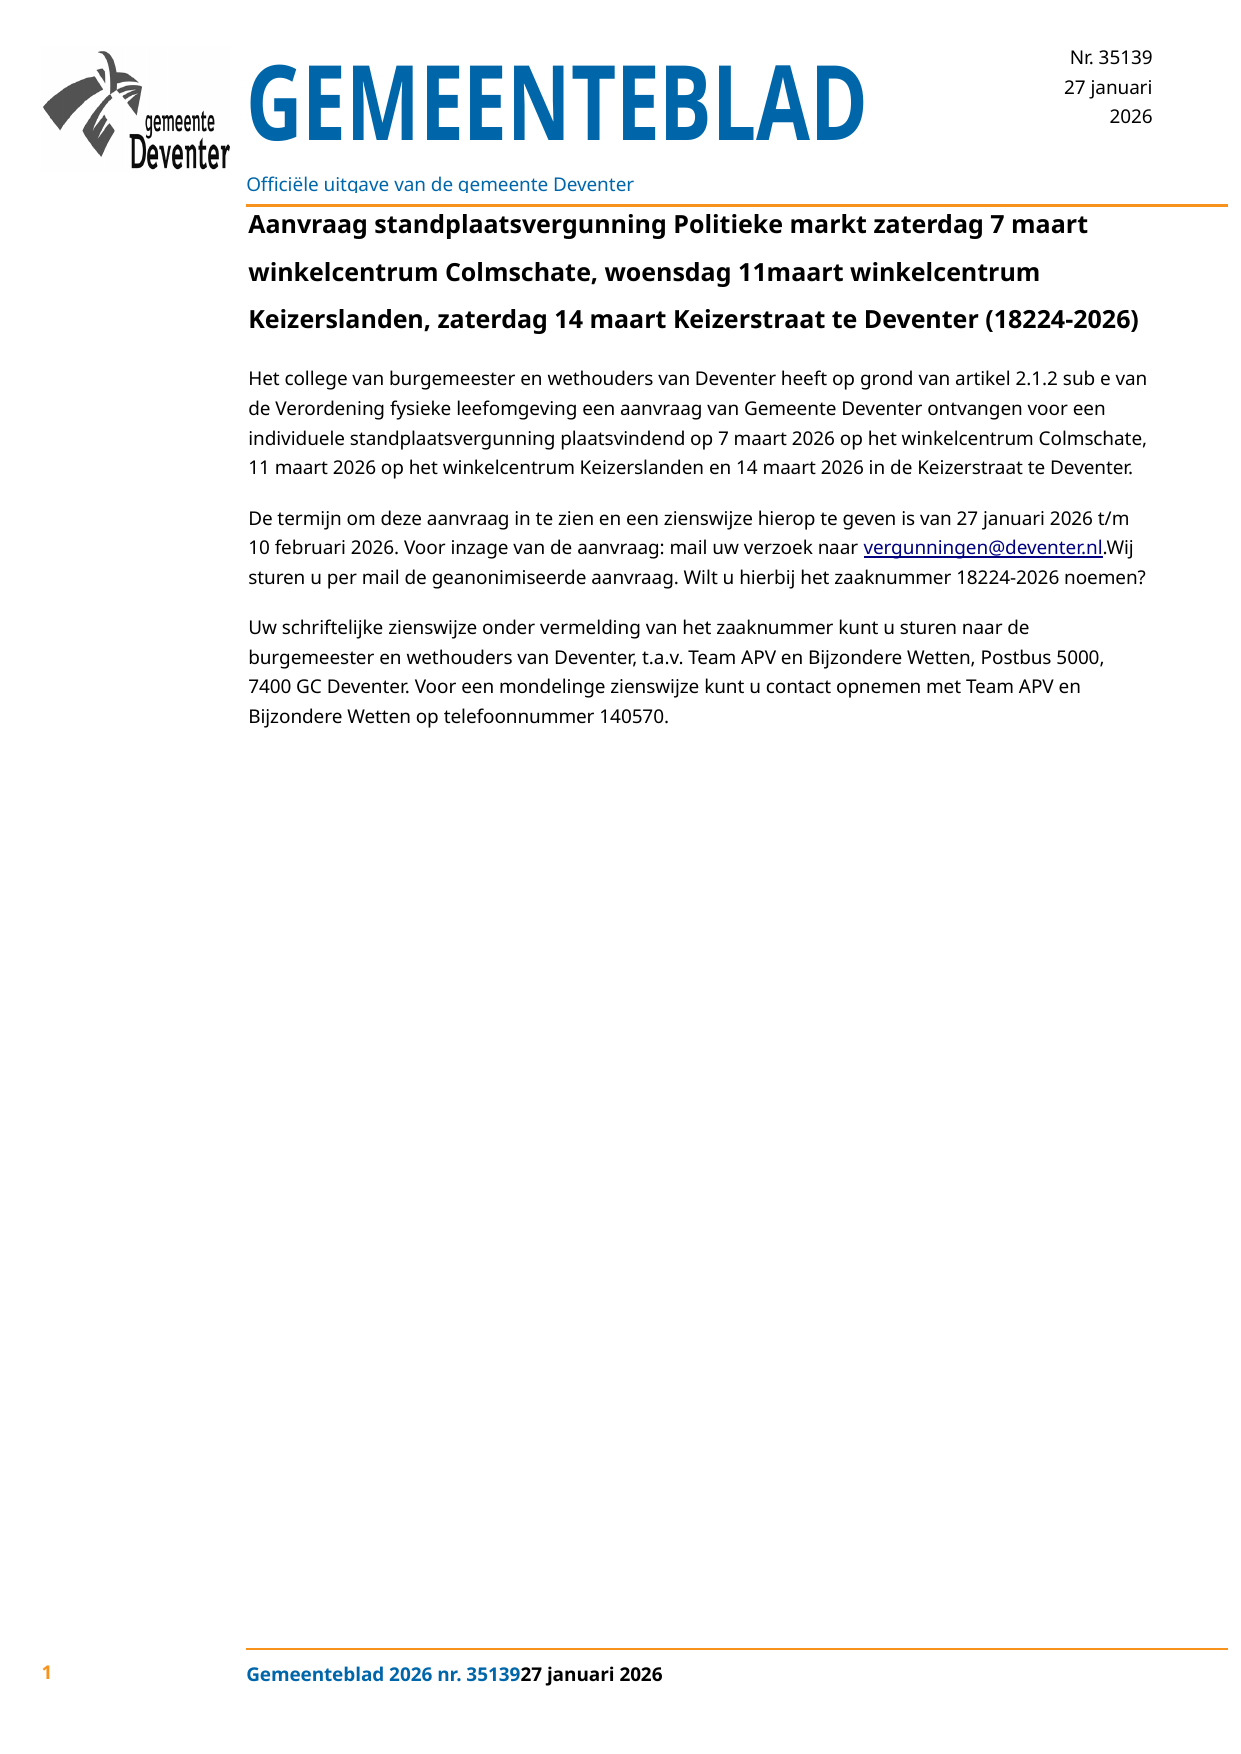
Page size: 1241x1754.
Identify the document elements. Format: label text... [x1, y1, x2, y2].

text Het college van burgemeester en wethouders van Deventer heeft op grond van artikel 2.1.2 sub e van de Verordening fysieke leefomgeving een aanvraag van Gemeente Deventer ontvangen voor een individuele standplaatsvergunning plaatsvindend op 7 maart 2026 op het winkelcentrum Colmschate, 11 maart 2026 op het winkelcentrum Keizerslanden en 14 maart 2026 in de Keizerstraat te Deventer. [248, 366, 1152, 480]
picture [41, 47, 231, 172]
text De termijn om deze aanvraag in te zien en een zienswijze hierop te geven is van 27 januari 2026 t/m 10 februari 2026. Voor inzage van de aanvraag: mail uw verzoek naar vergunningen@deventer.nl.Wij sturen u per mail de geanonimiseerde aanvraag. Wilt u hierbij het zaaknummer 18224-2026 noemen? [248, 505, 1152, 589]
text Aanvraag standplaatsvergunning Politieke markt zaterdag 7 maart winkelcentrum Colmschate, woensdag 11maart winkelcentrum Keizerslanden, zaterdag 14 maart Keizerstraat te Deventer (18224-2026) [248, 207, 1152, 336]
text Uw schriftelijke zienswijze onder vermelding van het zaaknummer kunt u sturen naar de burgemeester en wethouders van Deventer, t.a.v. Team APV en Bijzondere Wetten, Postbus 5000, 7400 GC Deventer. Voor een mondelinge zienswijze kunt u contact opnemen met Team APV en Bijzondere Wetten op telefoonnummer 140570. [248, 614, 1152, 729]
